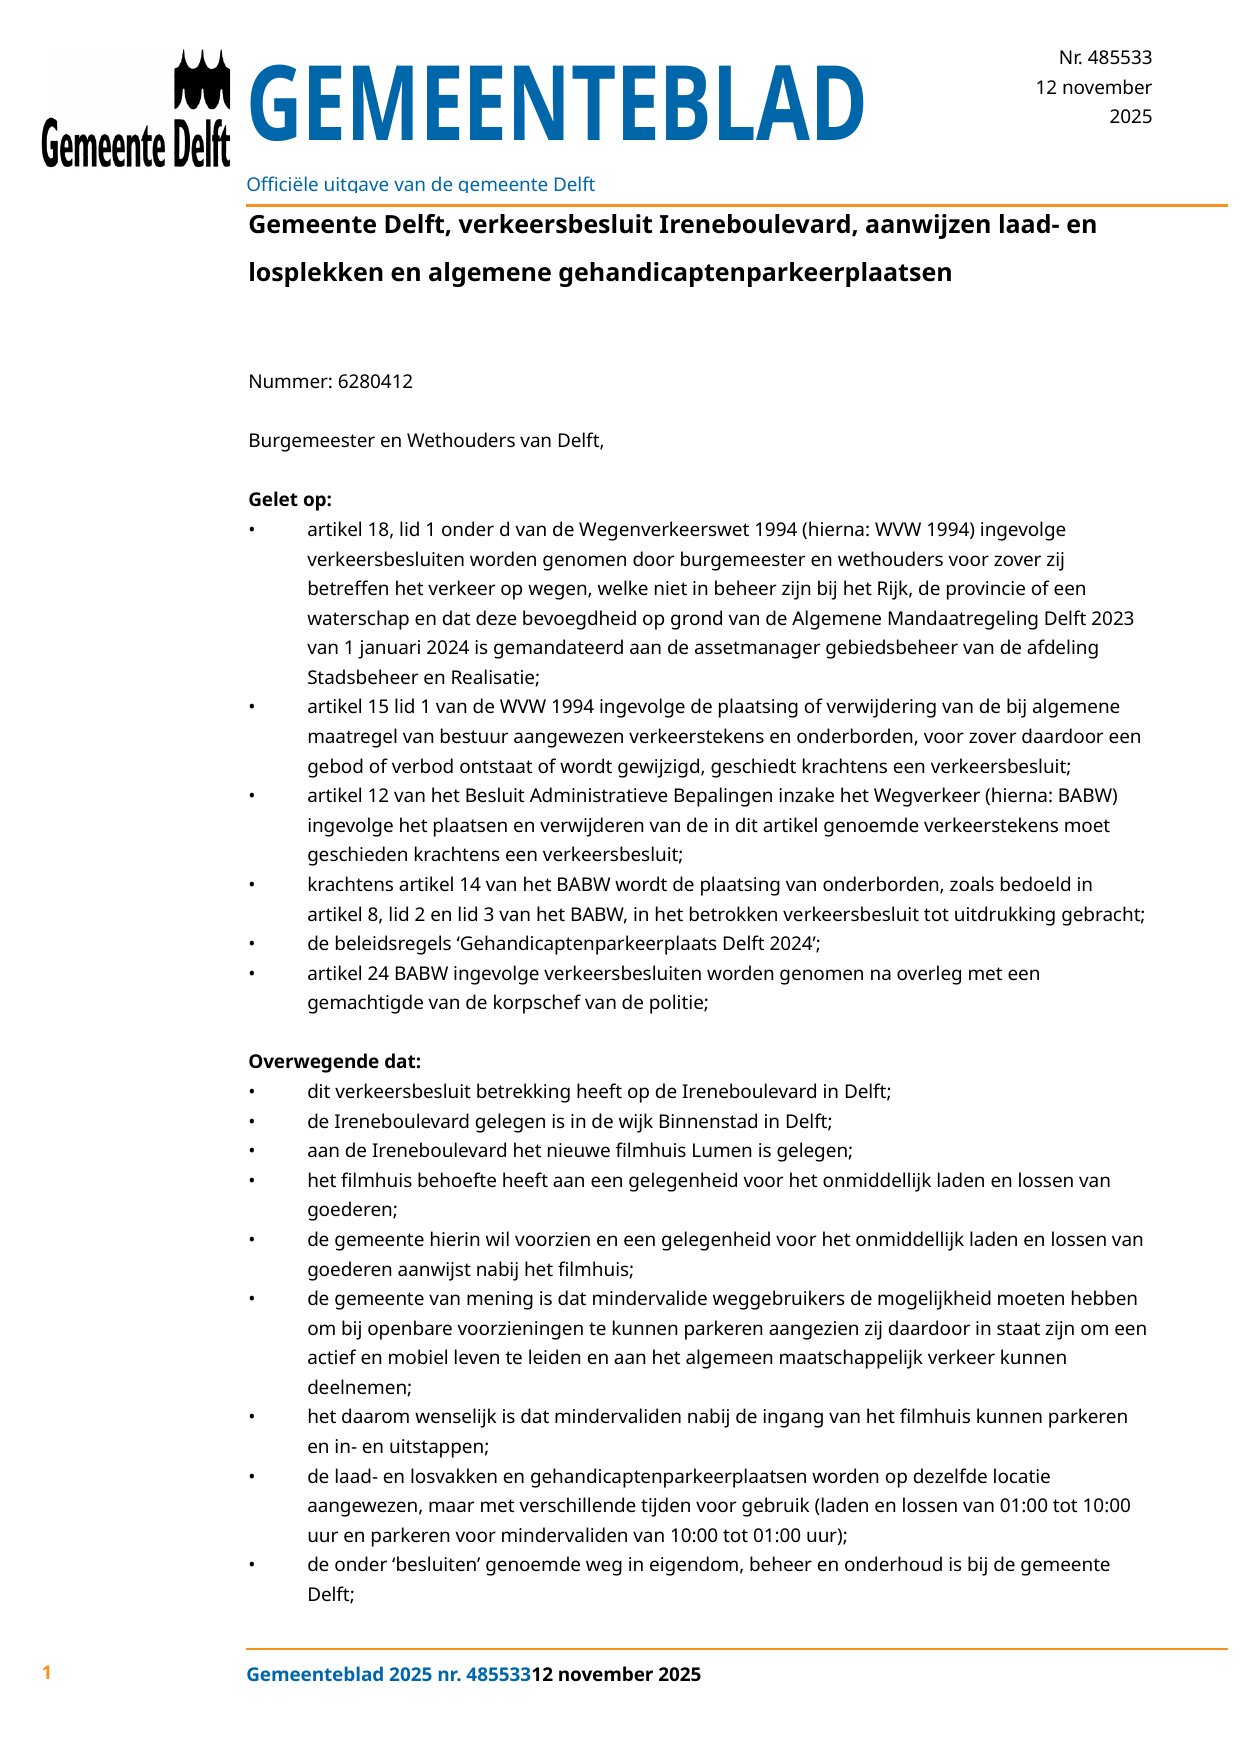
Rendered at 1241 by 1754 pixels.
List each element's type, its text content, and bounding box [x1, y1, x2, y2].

text Gelet op: [248, 487, 1152, 512]
list artikel 24 BABW ingevolge verkeersbesluiten worden genomen na overleg met een gemachtigde van de korpschef van de politie; [248, 960, 1152, 1015]
list artikel 18, lid 1 onder d van de Wegenverkeerswet 1994 (hierna: WVW 1994) ingevolge verkeersbesluiten worden genomen door burgemeester en wethouders voor zover zij betreffen het verkeer op wegen, welke niet in beheer zijn bij het Rijk, de provincie of een waterschap en dat deze bevoegdheid op grond van de Algemene Mandaatregeling Delft 2023 van 1 januari 2024 is gemandateerd aan de assetmanager gebiedsbeheer van de afdeling Stadsbeheer en Realisatie; [248, 516, 1152, 690]
list aan de Ireneboulevard het nieuwe filmhuis Lumen is gelegen; [248, 1137, 1152, 1163]
text Gemeente Delft, verkeersbesluit Ireneboulevard, aanwijzen laad- en losplekken en algemene gehandicaptenparkeerplaatsen [248, 207, 1152, 288]
text Nummer: 6280412 [248, 368, 1152, 394]
list het filmhuis behoefte heeft aan een gelegenheid voor het onmiddellijk laden en lossen van goederen; [248, 1167, 1152, 1222]
text Overwegende dat: [248, 1049, 1152, 1074]
list het daarom wenselijk is dat mindervaliden nabij de ingang van het filmhuis kunnen parkeren en in- en uitstappen; [248, 1404, 1152, 1459]
list krachtens artikel 14 van het BABW wordt de plaatsing van onderborden, zoals bedoeld in artikel 8, lid 2 en lid 3 van het BABW, in het betrokken verkeersbesluit tot uitdrukking gebracht; [248, 871, 1152, 926]
list de beleidsregels ‘Gehandicaptenparkeerplaats Delft 2024’; [248, 930, 1152, 956]
list artikel 12 van het Besluit Administratieve Bepalingen inzake het Wegverkeer (hierna: BABW) ingevolge het plaatsen en verwijderen van de in dit artikel genoemde verkeerstekens moet geschieden krachtens een verkeersbesluit; [248, 782, 1152, 867]
list artikel 15 lid 1 van de WVW 1994 ingevolge de plaatsing of verwijdering van de bij algemene maatregel van bestuur aangewezen verkeerstekens en onderborden, voor zover daardoor een gebod of verbod ontstaat of wordt gewijzigd, geschiedt krachtens een verkeersbesluit; [248, 694, 1152, 778]
list de laad- en losvakken en gehandicaptenparkeerplaatsen worden op dezelfde locatie aangewezen, maar met verschillende tijden voor gebruik (laden en lossen van 01:00 tot 10:00 uur en parkeren voor mindervaliden van 10:00 tot 01:00 uur); [248, 1463, 1152, 1548]
list dit verkeersbesluit betrekking heeft op de Ireneboulevard in Delft; [248, 1078, 1152, 1104]
list de onder ‘besluiten’ genoemde weg in eigendom, beheer en onderhoud is bij de gemeente Delft; [248, 1552, 1152, 1607]
picture [41, 47, 231, 172]
list de Ireneboulevard gelegen is in de wijk Binnenstad in Delft; [248, 1108, 1152, 1133]
list de gemeente van mening is dat mindervalide weggebruikers de mogelijkheid moeten hebben om bij openbare voorzieningen te kunnen parkeren aangezien zij daardoor in staat zijn om een actief en mobiel leven te leiden en aan het algemeen maatschappelijk verkeer kunnen deelnemen; [248, 1285, 1152, 1400]
text Burgemeester en Wethouders van Delft, [248, 427, 1152, 453]
list de gemeente hierin wil voorzien en een gelegenheid voor het onmiddellijk laden en lossen van goederen aanwijst nabij het filmhuis; [248, 1226, 1152, 1281]
